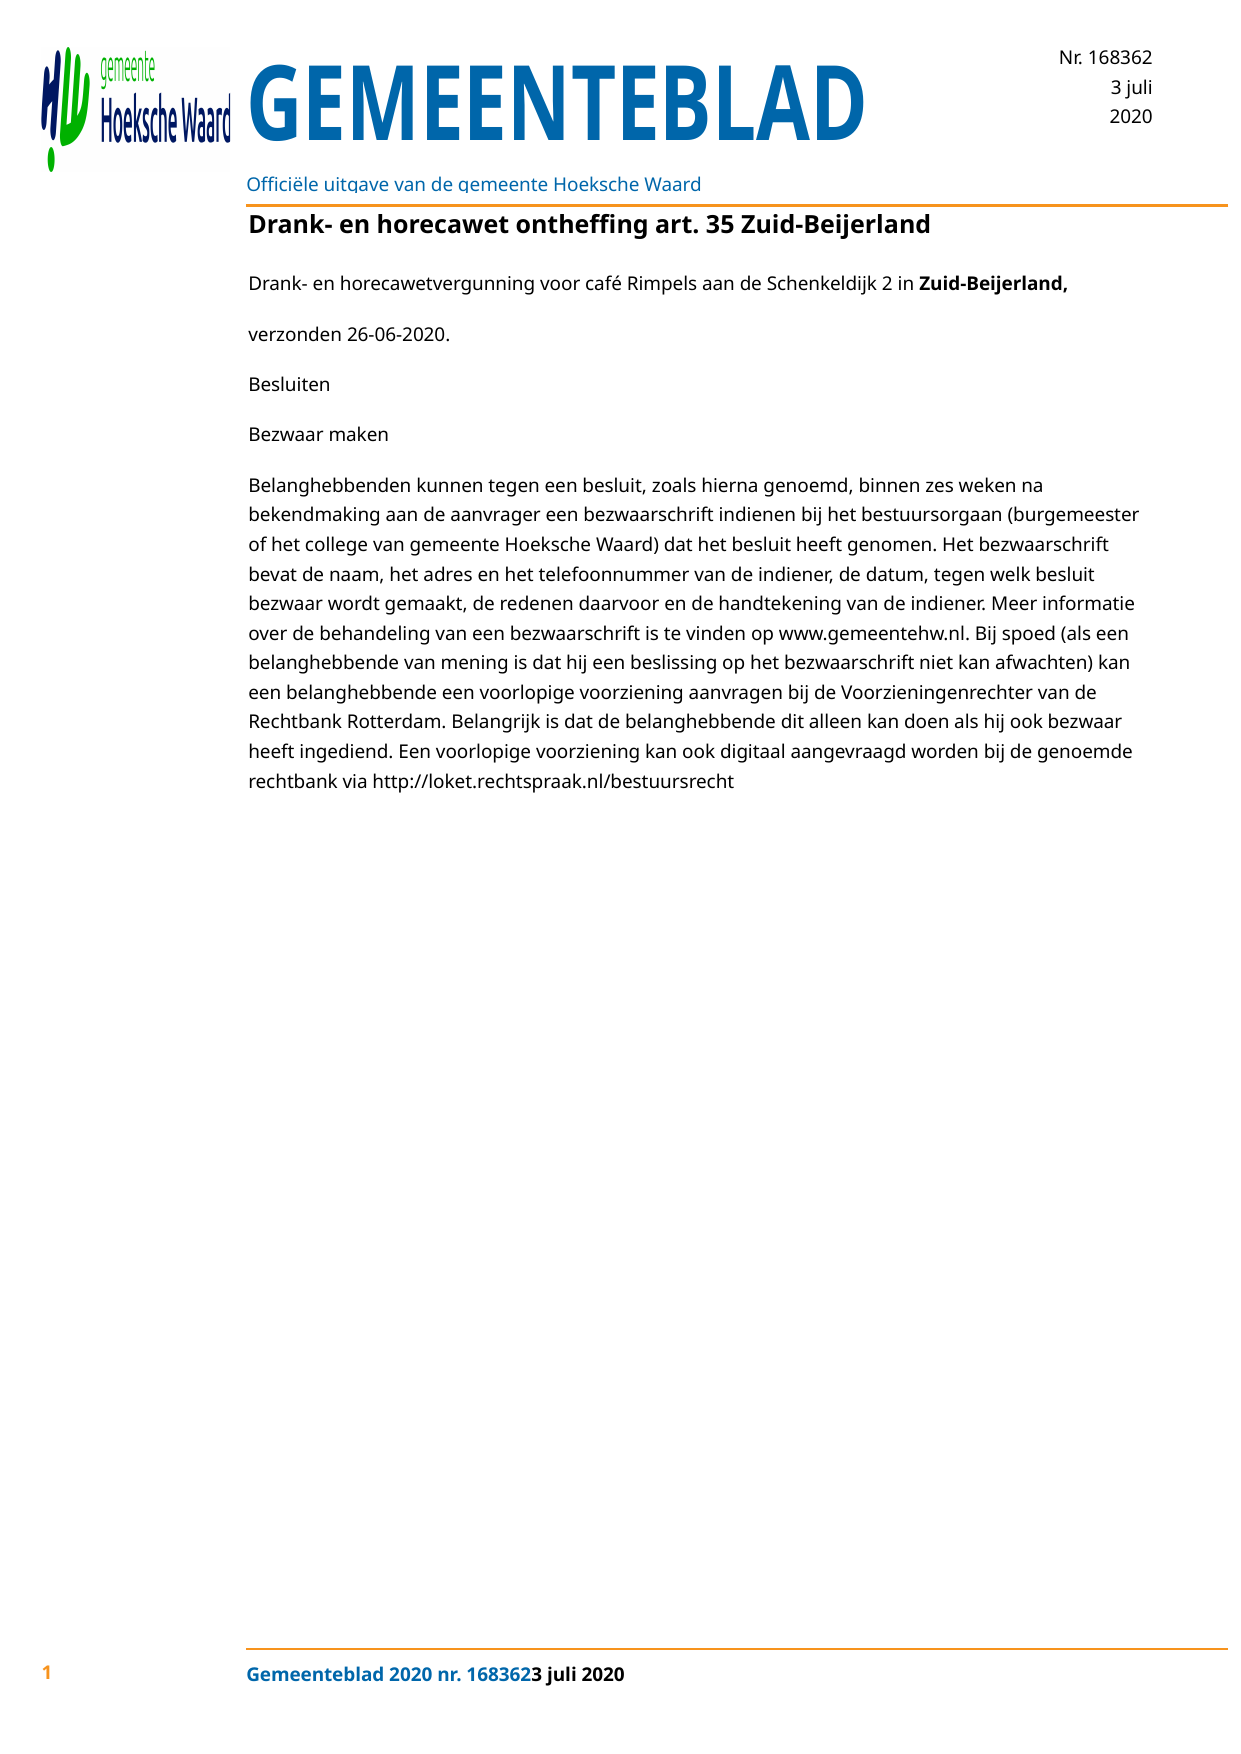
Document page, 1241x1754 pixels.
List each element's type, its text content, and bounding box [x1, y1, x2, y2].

text Bezwaar maken [248, 422, 1152, 447]
text Belanghebbenden kunnen tegen een besluit, zoals hierna genoemd, binnen zes weken na bekendmaking aan de aanvrager een bezwaarschrift indienen bij het bestuursorgaan (burgemeester of het college van gemeente Hoeksche Waard) dat het besluit heeft genomen. Het bezwaarschrift bevat de naam, het adres en het telefoonnummer van de indiener, de datum, tegen welk besluit bezwaar wordt gemaakt, de redenen daarvoor en de handtekening van de indiener. Meer informatie over de behandeling van een bezwaarschrift is te vinden op www.gemeentehw.nl. Bij spoed (als een belanghebbende van mening is dat hij een beslissing op het bezwaarschrift niet kan afwachten) kan een belanghebbende een voorlopige voorziening aanvragen bij de Voorzieningenrechter van de Rechtbank Rotterdam. Belangrijk is dat de belanghebbende dit alleen kan doen als hij ook bezwaar heeft ingediend. Een voorlopige voorziening kan ook digitaal aangevraagd worden bij de genoemde rechtbank via http://loket.rechtspraak.nl/bestuursrecht [248, 472, 1152, 793]
picture [41, 47, 231, 172]
text verzonden 26-06-2020. [248, 321, 1152, 346]
text Drank- en horecawet ontheffing art. 35 Zuid-Beijerland [248, 207, 1152, 241]
text Besluiten [248, 371, 1152, 397]
text Drank- en horecawetvergunning voor café Rimpels aan de Schenkeldijk 2 in Zuid-Beijerland, [248, 270, 1152, 296]
